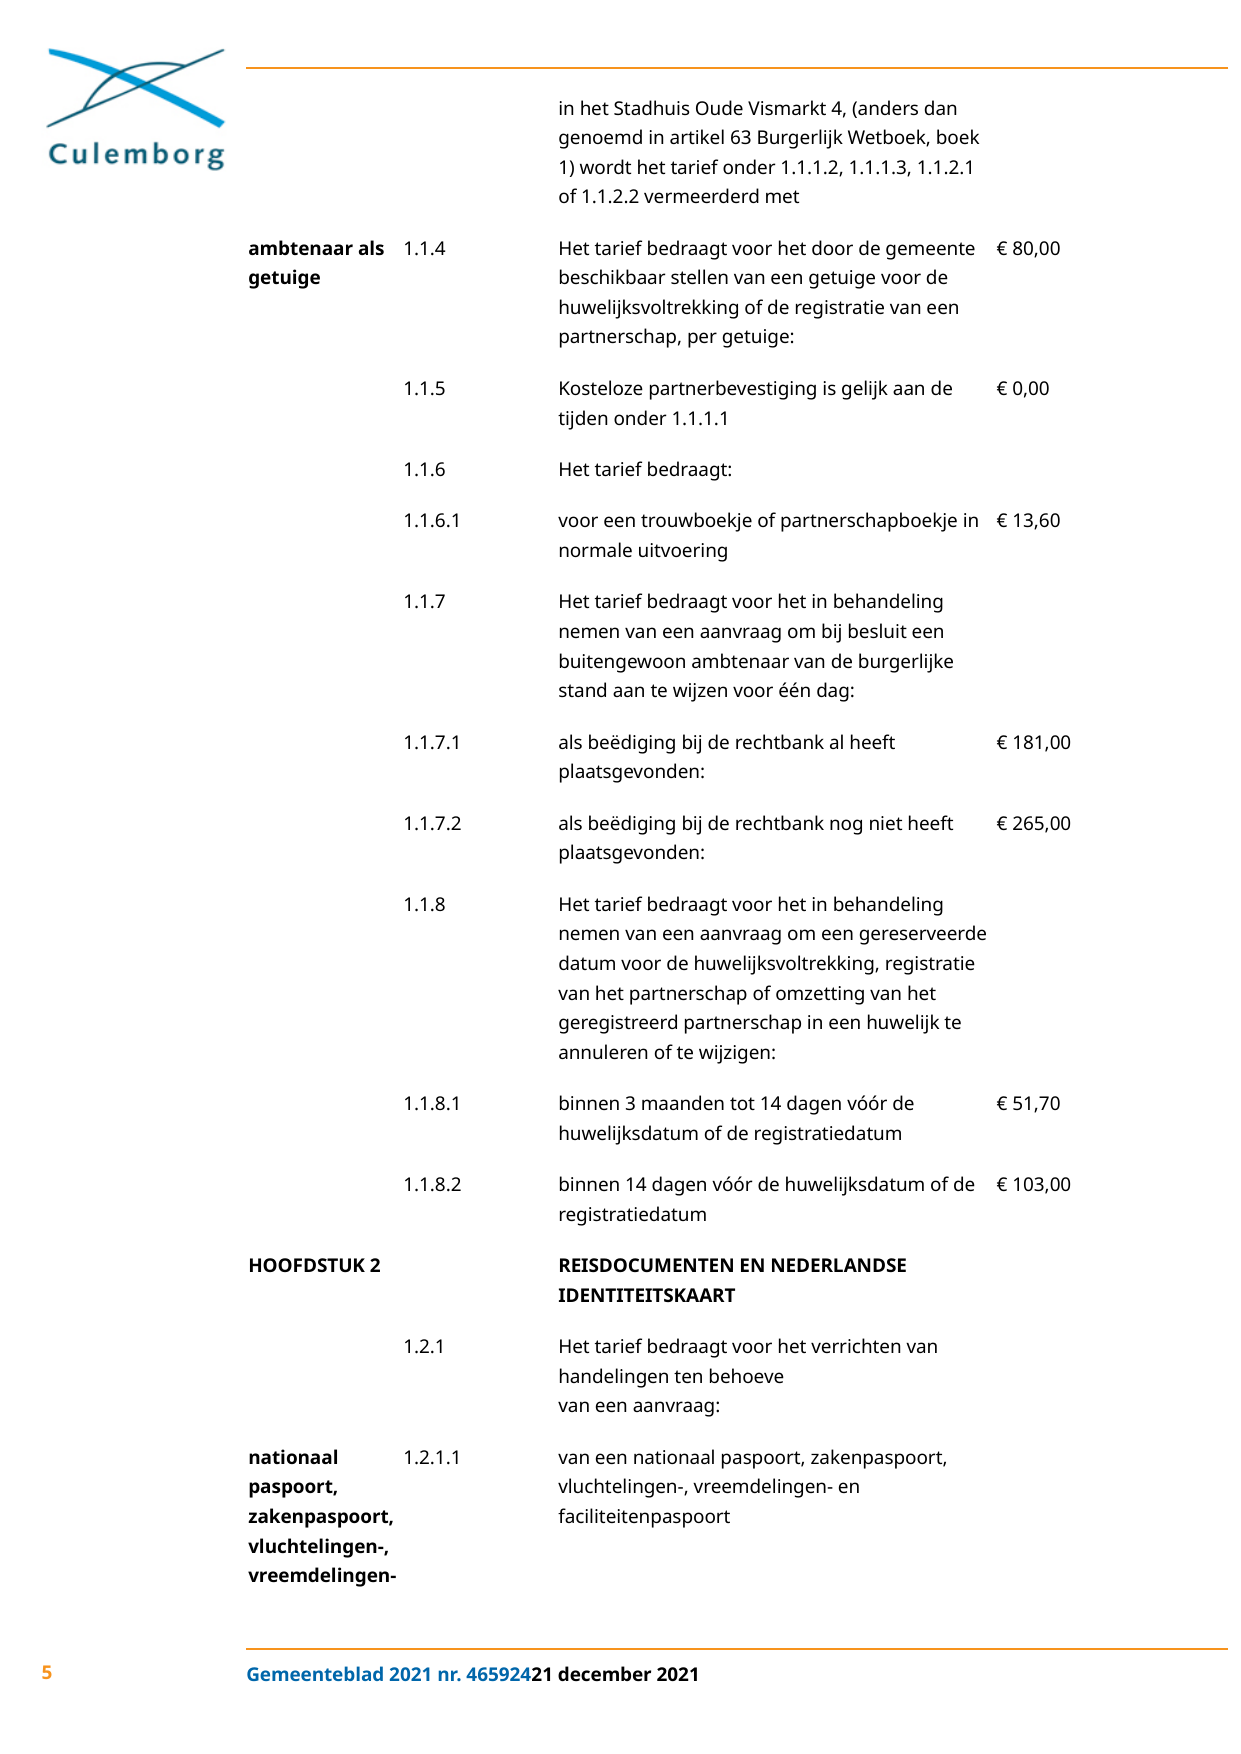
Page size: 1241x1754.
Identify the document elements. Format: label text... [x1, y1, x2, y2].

table_cell € 80,00 [996, 235, 1152, 349]
table_cell Het tarief bedraagt voor het in behandeling nemen van een aanvraag om een gereserveerde datum voor de huwelijksvoltrekking, registratie van het partnerschap of omzetting van het geregistreerd partnerschap in een huwelijk te annuleren of te wijzigen: [558, 891, 996, 1065]
picture [41, 47, 231, 172]
table_cell [996, 563, 1152, 589]
table_cell [248, 209, 403, 235]
table_cell [403, 865, 558, 891]
table_cell [558, 1065, 996, 1090]
table_cell [248, 729, 403, 784]
table_cell [996, 703, 1152, 729]
table_cell [248, 1065, 403, 1090]
table_cell van een nationaal paspoort, zakenpaspoort, vluchtelingen-, vreemdelingen- en faciliteitenpaspoort [558, 1444, 996, 1588]
table_cell [996, 1227, 1152, 1252]
table_cell [403, 350, 558, 375]
table_cell [996, 209, 1152, 235]
table_cell [558, 482, 996, 508]
table_cell [403, 1065, 558, 1090]
table_cell [403, 482, 558, 508]
table_cell [248, 1308, 403, 1333]
table_cell [248, 1171, 403, 1227]
table_cell [558, 431, 996, 456]
table_cell [996, 784, 1152, 810]
table_cell in het Stadhuis Oude Vismarkt 4, (anders dan genoemd in artikel 63 Burgerlijk Wetboek, boek 1) wordt het tarief onder 1.1.1.2, 1.1.1.3, 1.1.2.1 of 1.1.2.2 vermeerderd met [558, 95, 996, 209]
table_cell [558, 1419, 996, 1444]
table_cell [248, 1227, 403, 1252]
table_cell [558, 350, 996, 375]
table_cell [996, 95, 1152, 209]
table_cell Het tarief bedraagt voor het verrichten van handelingen ten behoeve van een aanvraag: [558, 1334, 996, 1418]
table_cell [248, 703, 403, 729]
table_cell [248, 1146, 403, 1171]
table_cell [996, 1419, 1152, 1444]
table_cell [996, 1253, 1152, 1308]
table_cell nationaal paspoort, zakenpaspoort, vluchtelingen-, vreemdelingen- [248, 1444, 403, 1588]
table_cell [996, 865, 1152, 891]
table_cell [558, 1227, 996, 1252]
table_cell 1.1.8.2 [403, 1171, 558, 1227]
table_cell als beëdiging bij de rechtbank al heeft plaatsgevonden: [558, 729, 996, 784]
table_cell 1.1.5 [403, 375, 558, 431]
table_cell [403, 703, 558, 729]
table_cell [558, 1308, 996, 1333]
table_cell Het tarief bedraagt voor het in behandeling nemen van een aanvraag om bij besluit een buitengewoon ambtenaar van de burgerlijke stand aan te wijzen voor één dag: [558, 589, 996, 703]
table_cell [248, 456, 403, 482]
table_cell binnen 3 maanden tot 14 dagen vóór de huwelijksdatum of de registratiedatum [558, 1090, 996, 1146]
table_cell [996, 1065, 1152, 1090]
table_cell 1.2.1 [403, 1334, 558, 1418]
table_cell [248, 482, 403, 508]
table_cell [996, 482, 1152, 508]
table_cell Kosteloze partnerbevestiging is gelijk aan de tijden onder 1.1.1.1 [558, 375, 996, 431]
table_cell € 0,00 [996, 375, 1152, 431]
table_cell 1.1.8 [403, 891, 558, 1065]
table_cell [403, 209, 558, 235]
table_cell [248, 375, 403, 431]
table_cell [996, 1334, 1152, 1418]
table_cell [403, 784, 558, 810]
table_cell 1.1.6 [403, 456, 558, 482]
table_cell [996, 350, 1152, 375]
table_cell [403, 1227, 558, 1252]
table_cell [248, 589, 403, 703]
table_cell [996, 891, 1152, 1065]
table_cell [403, 1253, 558, 1308]
table_cell 1.1.7.1 [403, 729, 558, 784]
table_cell 1.1.8.1 [403, 1090, 558, 1146]
table_cell 1.1.7.2 [403, 810, 558, 865]
table_cell [403, 95, 558, 209]
table_cell [403, 1308, 558, 1333]
table_cell [248, 784, 403, 810]
table_cell € 265,00 [996, 810, 1152, 865]
table_cell 1.1.7 [403, 589, 558, 703]
table_cell voor een trouwboekje of partnerschapboekje in normale uitvoering [558, 508, 996, 563]
table_cell als beëdiging bij de rechtbank nog niet heeft plaatsgevonden: [558, 810, 996, 865]
table_cell [996, 1146, 1152, 1171]
table_cell Het tarief bedraagt: [558, 456, 996, 482]
table_cell [558, 209, 996, 235]
table_cell Het tarief bedraagt voor het door de gemeente beschikbaar stellen van een getuige voor de huwelijksvoltrekking of de registratie van een partnerschap, per getuige: [558, 235, 996, 349]
table_cell [558, 703, 996, 729]
table_cell [248, 431, 403, 456]
table_cell REISDOCUMENTEN EN NEDERLANDSE IDENTITEITSKAART [558, 1253, 996, 1308]
table_cell [248, 865, 403, 891]
table_cell [996, 456, 1152, 482]
table_cell [248, 508, 403, 563]
table_cell [248, 563, 403, 589]
table_cell [996, 1308, 1152, 1333]
table_cell [403, 1146, 558, 1171]
table_cell [248, 350, 403, 375]
table_cell [558, 784, 996, 810]
table_cell [248, 1334, 403, 1418]
table_cell [248, 891, 403, 1065]
table_cell [403, 431, 558, 456]
table_cell [248, 95, 403, 209]
table_cell [558, 865, 996, 891]
table_cell [403, 563, 558, 589]
table_cell 1.1.6.1 [403, 508, 558, 563]
table_cell [248, 1419, 403, 1444]
table_cell [996, 1444, 1152, 1588]
table_cell € 13,60 [996, 508, 1152, 563]
table_cell [558, 1146, 996, 1171]
table_cell [248, 810, 403, 865]
table_cell HOOFDSTUK 2 [248, 1253, 403, 1308]
table_cell € 103,00 [996, 1171, 1152, 1227]
table_cell binnen 14 dagen vóór de huwelijksdatum of de registratiedatum [558, 1171, 996, 1227]
table_cell [558, 563, 996, 589]
table_cell € 51,70 [996, 1090, 1152, 1146]
table_cell 1.2.1.1 [403, 1444, 558, 1588]
table_cell ambtenaar als getuige [248, 235, 403, 349]
table_cell [996, 431, 1152, 456]
table_cell 1.1.4 [403, 235, 558, 349]
table_cell [996, 589, 1152, 703]
table_cell [403, 1419, 558, 1444]
table_cell [248, 1090, 403, 1146]
table_cell € 181,00 [996, 729, 1152, 784]
